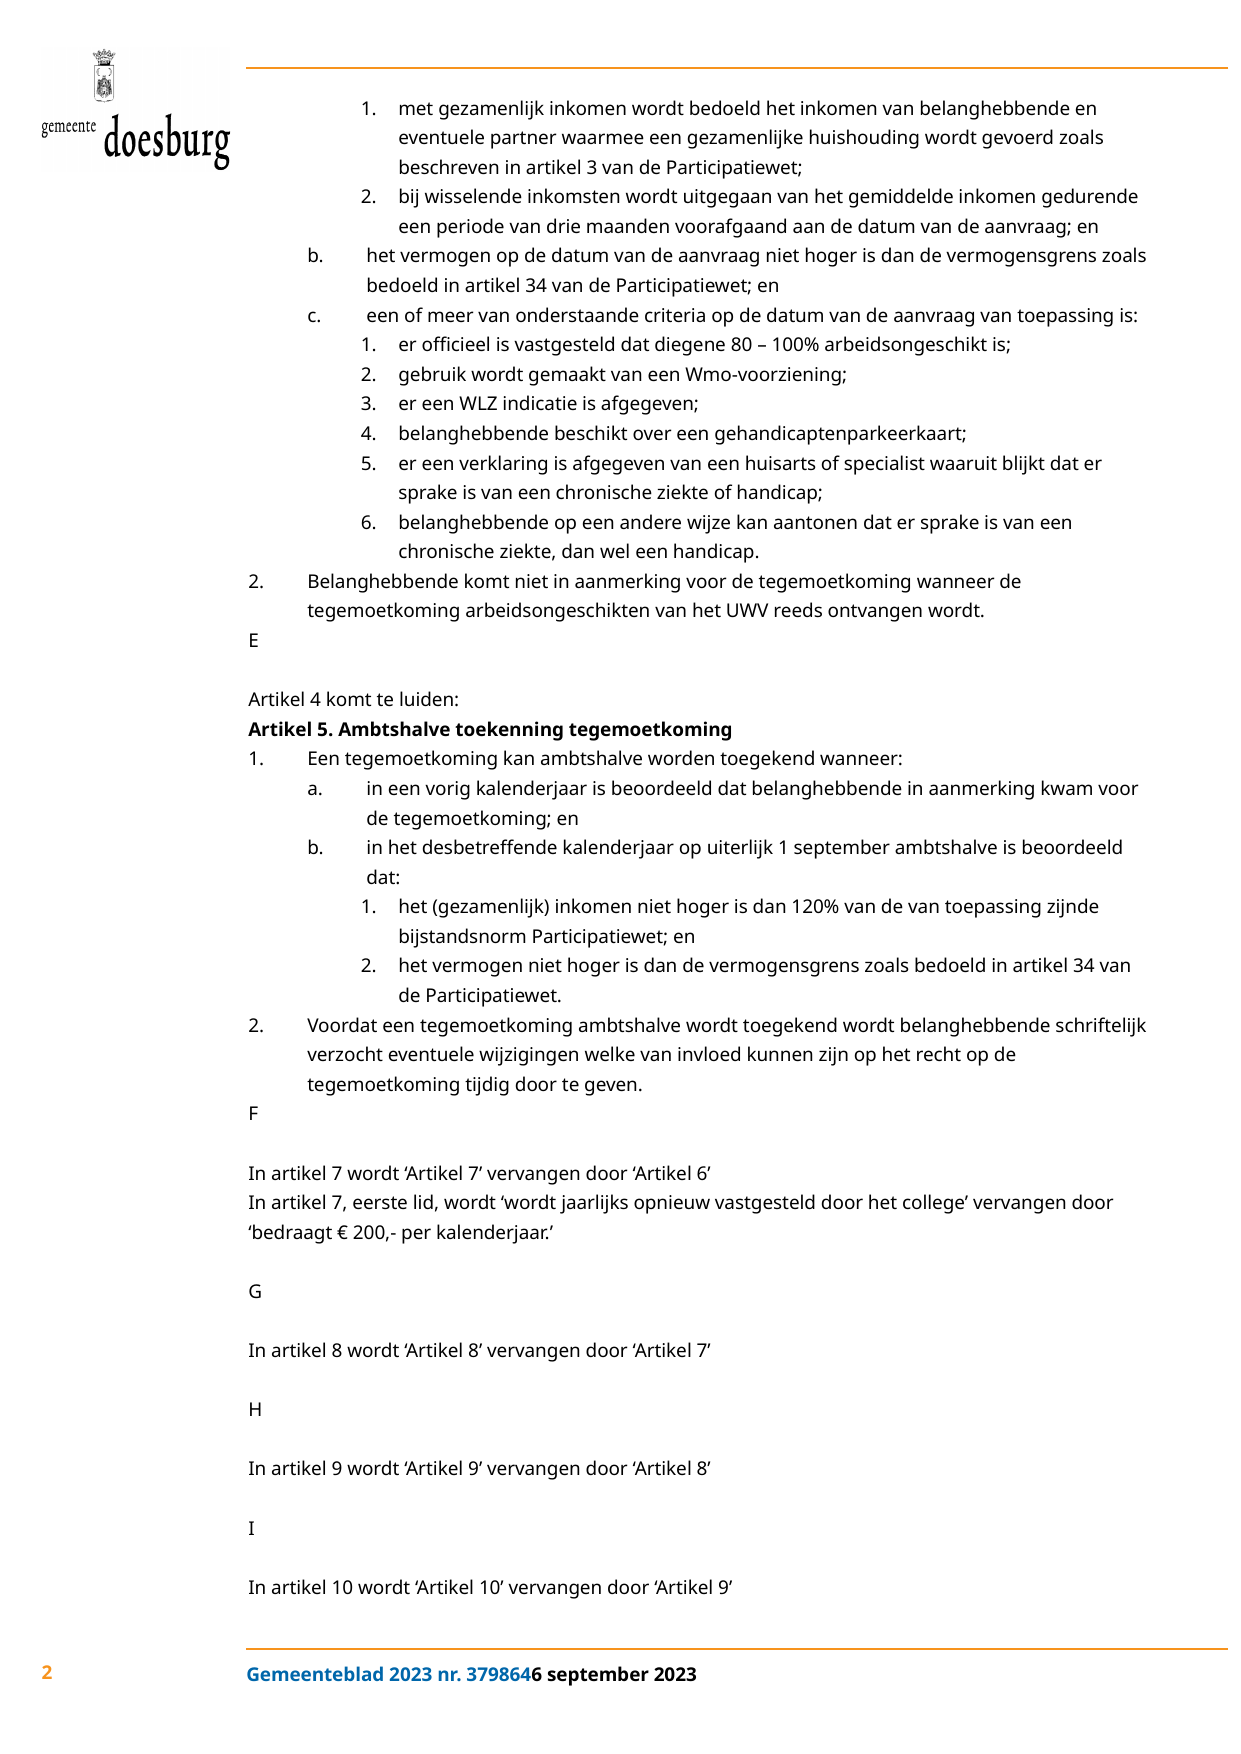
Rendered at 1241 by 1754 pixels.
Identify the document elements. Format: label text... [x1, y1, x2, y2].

text In artikel 7, eerste lid, wordt ‘wordt jaarlijks opnieuw vastgesteld door het college’ vervangen door ‘bedraagt € 200,- per kalenderjaar.’ [248, 1189, 1152, 1245]
list bij wisselende inkomsten wordt uitgegaan van het gemiddelde inkomen gedurende een periode van drie maanden voorafgaand aan de datum van de aanvraag; en [361, 183, 1152, 239]
list in een vorig kalenderjaar is beoordeeld dat belanghebbende in aanmerking kwam voor de tegemoetkoming; en [307, 775, 1152, 831]
list belanghebbende op een andere wijze kan aantonen dat er sprake is van een chronische ziekte, dan wel een handicap. [361, 509, 1152, 564]
list het (gezamenlijk) inkomen niet hoger is dan 120% van de van toepassing zijnde bijstandsnorm Participatiewet; en [361, 893, 1152, 949]
list met gezamenlijk inkomen wordt bedoeld het inkomen van belanghebbende en eventuele partner waarmee een gezamenlijke huishouding wordt gevoerd zoals beschreven in artikel 3 van de Participatiewet; [361, 95, 1152, 180]
list belanghebbende beschikt over een gehandicaptenparkeerkaart; [361, 420, 1152, 446]
text Artikel 5. Ambtshalve toekenning tegemoetkoming [248, 716, 1152, 742]
text In artikel 9 wordt ‘Artikel 9’ vervangen door ‘Artikel 8’ [248, 1456, 1152, 1481]
text G [248, 1278, 1152, 1304]
text F [248, 1101, 1152, 1126]
list er een verklaring is afgegeven van een huisarts of specialist waaruit blijkt dat er sprake is van een chronische ziekte of handicap; [361, 450, 1152, 505]
text E [248, 627, 1152, 653]
text Artikel 4 komt te luiden: [248, 686, 1152, 712]
picture [41, 47, 231, 172]
list Voordat een tegemoetkoming ambtshalve wordt toegekend wordt belanghebbende schriftelijk verzocht eventuele wijzigingen welke van invloed kunnen zijn op het recht op de tegemoetkoming tijdig door te geven. [248, 1012, 1152, 1097]
text H [248, 1396, 1152, 1422]
text In artikel 7 wordt ‘Artikel 7’ vervangen door ‘Artikel 6’ [248, 1160, 1152, 1186]
text In artikel 8 wordt ‘Artikel 8’ vervangen door ‘Artikel 7’ [248, 1337, 1152, 1363]
text In artikel 10 wordt ‘Artikel 10’ vervangen door ‘Artikel 9’ [248, 1574, 1152, 1600]
list gebruik wordt gemaakt van een Wmo-voorziening; [361, 361, 1152, 387]
list er een WLZ indicatie is afgegeven; [361, 391, 1152, 416]
list Een tegemoetkoming kan ambtshalve worden toegekend wanneer: [248, 746, 1152, 771]
text I [248, 1515, 1152, 1541]
list er officieel is vastgesteld dat diegene 80 – 100% arbeidsongeschikt is; [361, 331, 1152, 357]
list in het desbetreffende kalenderjaar op uiterlijk 1 september ambtshalve is beoordeeld dat: [307, 834, 1152, 890]
list Belanghebbende komt niet in aanmerking voor de tegemoetkoming wanneer de tegemoetkoming arbeidsongeschikten van het UWV reeds ontvangen wordt. [248, 568, 1152, 623]
list het vermogen niet hoger is dan de vermogensgrens zoals bedoeld in artikel 34 van de Participatiewet. [361, 953, 1152, 1008]
list het vermogen op de datum van de aanvraag niet hoger is dan de vermogensgrens zoals bedoeld in artikel 34 van de Participatiewet; en [307, 243, 1152, 298]
list een of meer van onderstaande criteria op de datum van de aanvraag van toepassing is: [307, 302, 1152, 328]
